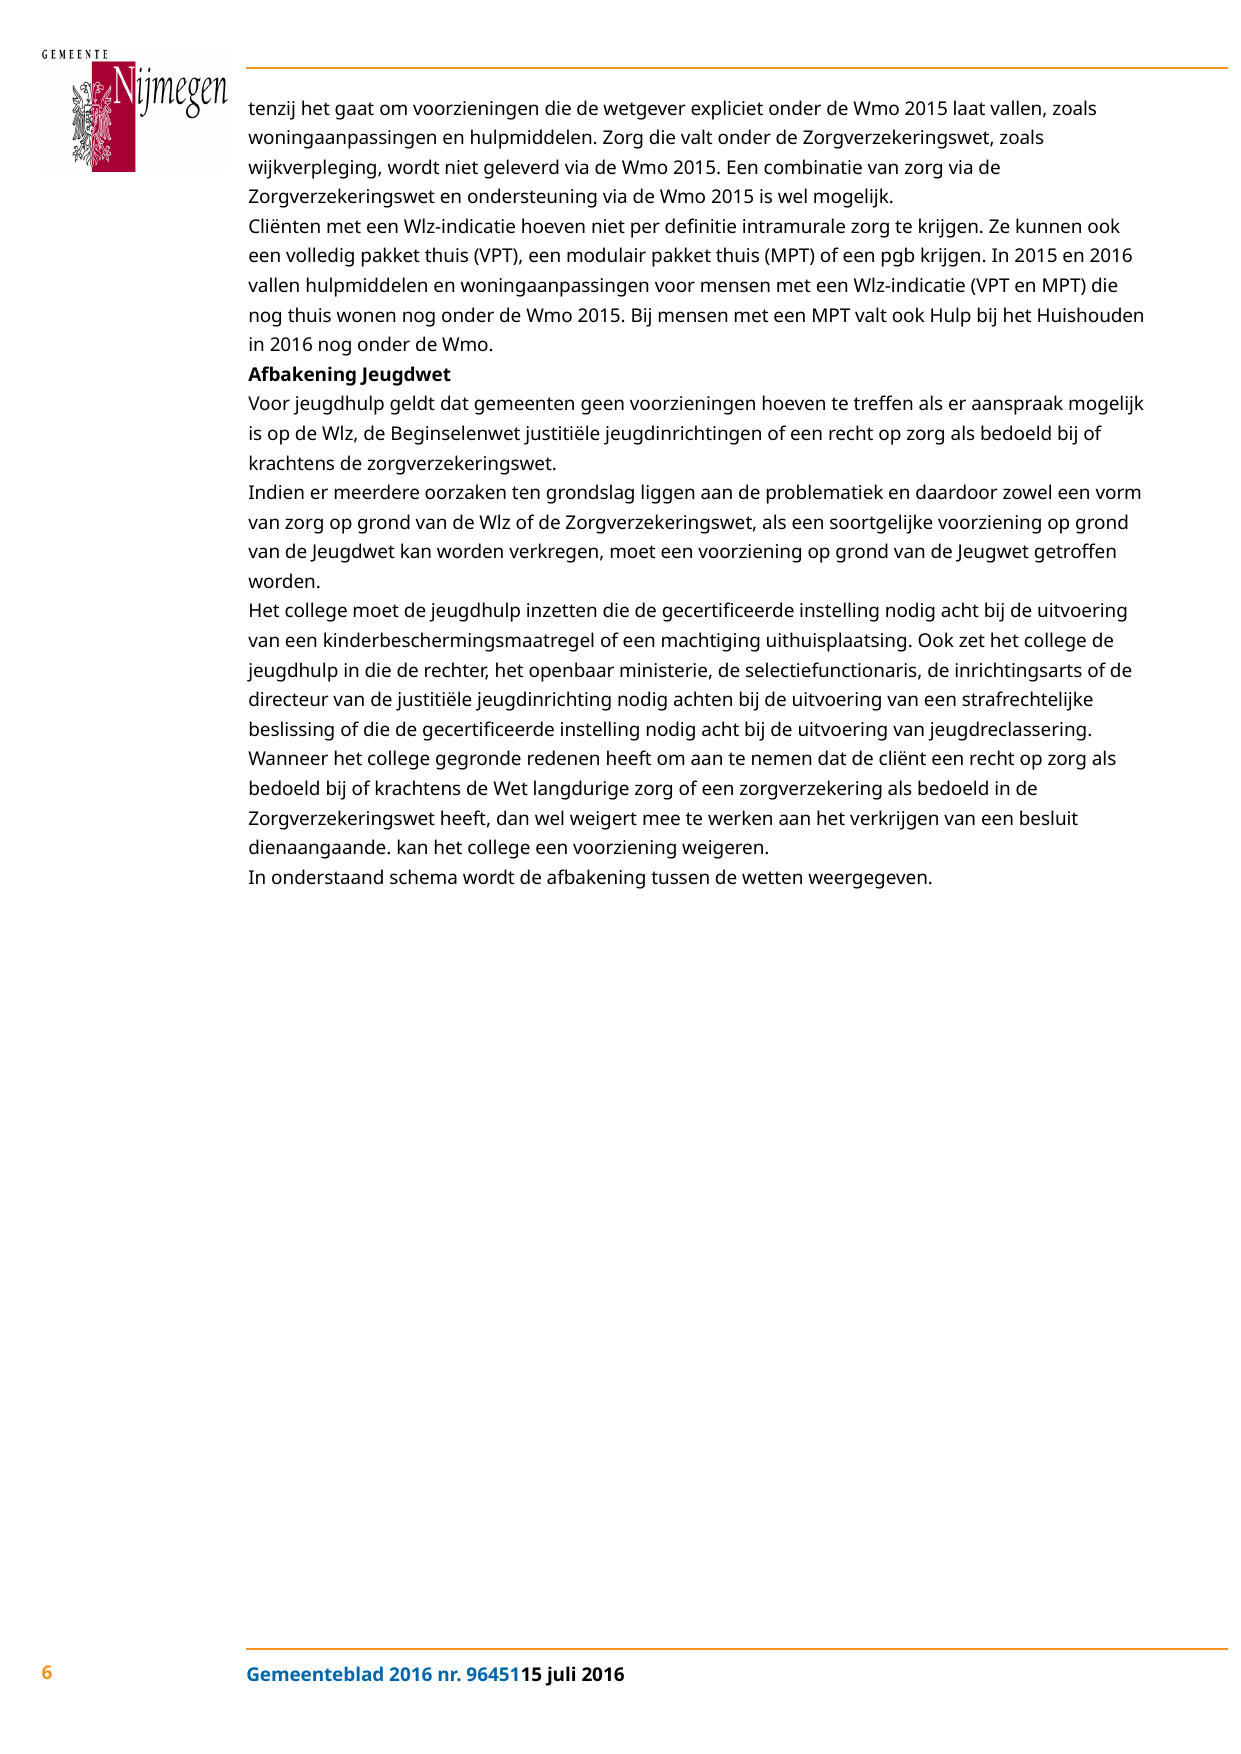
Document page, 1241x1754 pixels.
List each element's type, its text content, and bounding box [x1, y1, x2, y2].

text Indien er meerdere oorzaken ten grondslag liggen aan de problematiek en daardoor zowel een vorm van zorg op grond van de Wlz of de Zorgverzekeringswet, als een soortgelijke voorziening op grond van de Jeugdwet kan worden verkregen, moet een voorziening op grond van de Jeugwet getroffen worden. [248, 479, 1152, 594]
text Voor jeugdhulp geldt dat gemeenten geen voorzieningen hoeven te treffen als er aanspraak mogelijk is op de Wlz, de Beginselenwet justitiële jeugdinrichtingen of een recht op zorg als bedoeld bij of krachtens de zorgverzekeringswet. [248, 391, 1152, 476]
text In onderstaand schema wordt de afbakening tussen de wetten weergegeven. [248, 864, 1152, 890]
text Het college moet de jeugdhulp inzetten die de gecertificeerde instelling nodig acht bij de uitvoering van een kinderbeschermingsmaatregel of een machtiging uithuisplaatsing. Ook zet het college de jeugdhulp in die de rechter, het openbaar ministerie, de selectiefunctionaris, de inrichtingsarts of de directeur van de justitiële jeugdinrichting nodig achten bij de uitvoering van een strafrechtelijke beslissing of die de gecertificeerde instelling nodig acht bij de uitvoering van jeugdreclassering. [248, 598, 1152, 742]
text Wanneer het college gegronde redenen heeft om aan te nemen dat de cliënt een recht op zorg als bedoeld bij of krachtens de Wet langdurige zorg of een zorgverzekering als bedoeld in de Zorgverzekeringswet heeft, dan wel weigert mee te werken aan het verkrijgen van een besluit dienaangaande. kan het college een voorziening weigeren. [248, 746, 1152, 860]
text Afbakening Jeugdwet [248, 361, 1152, 387]
picture [41, 47, 231, 172]
text Cliënten met een Wlz-indicatie hoeven niet per definitie intramurale zorg te krijgen. Ze kunnen ook een volledig pakket thuis (VPT), een modulair pakket thuis (MPT) of een pgb krijgen. In 2015 en 2016 vallen hulpmiddelen en woningaanpassingen voor mensen met een Wlz-indicatie (VPT en MPT) die nog thuis wonen nog onder de Wmo 2015. Bij mensen met een MPT valt ook Hulp bij het Huishouden in 2016 nog onder de Wmo. [248, 213, 1152, 357]
text tenzij het gaat om voorzieningen die de wetgever expliciet onder de Wmo 2015 laat vallen, zoals woningaanpassingen en hulpmiddelen. Zorg die valt onder de Zorgverzekeringswet, zoals wijkverpleging, wordt niet geleverd via de Wmo 2015. Een combinatie van zorg via de Zorgverzekeringswet en ondersteuning via de Wmo 2015 is wel mogelijk. [248, 95, 1152, 209]
